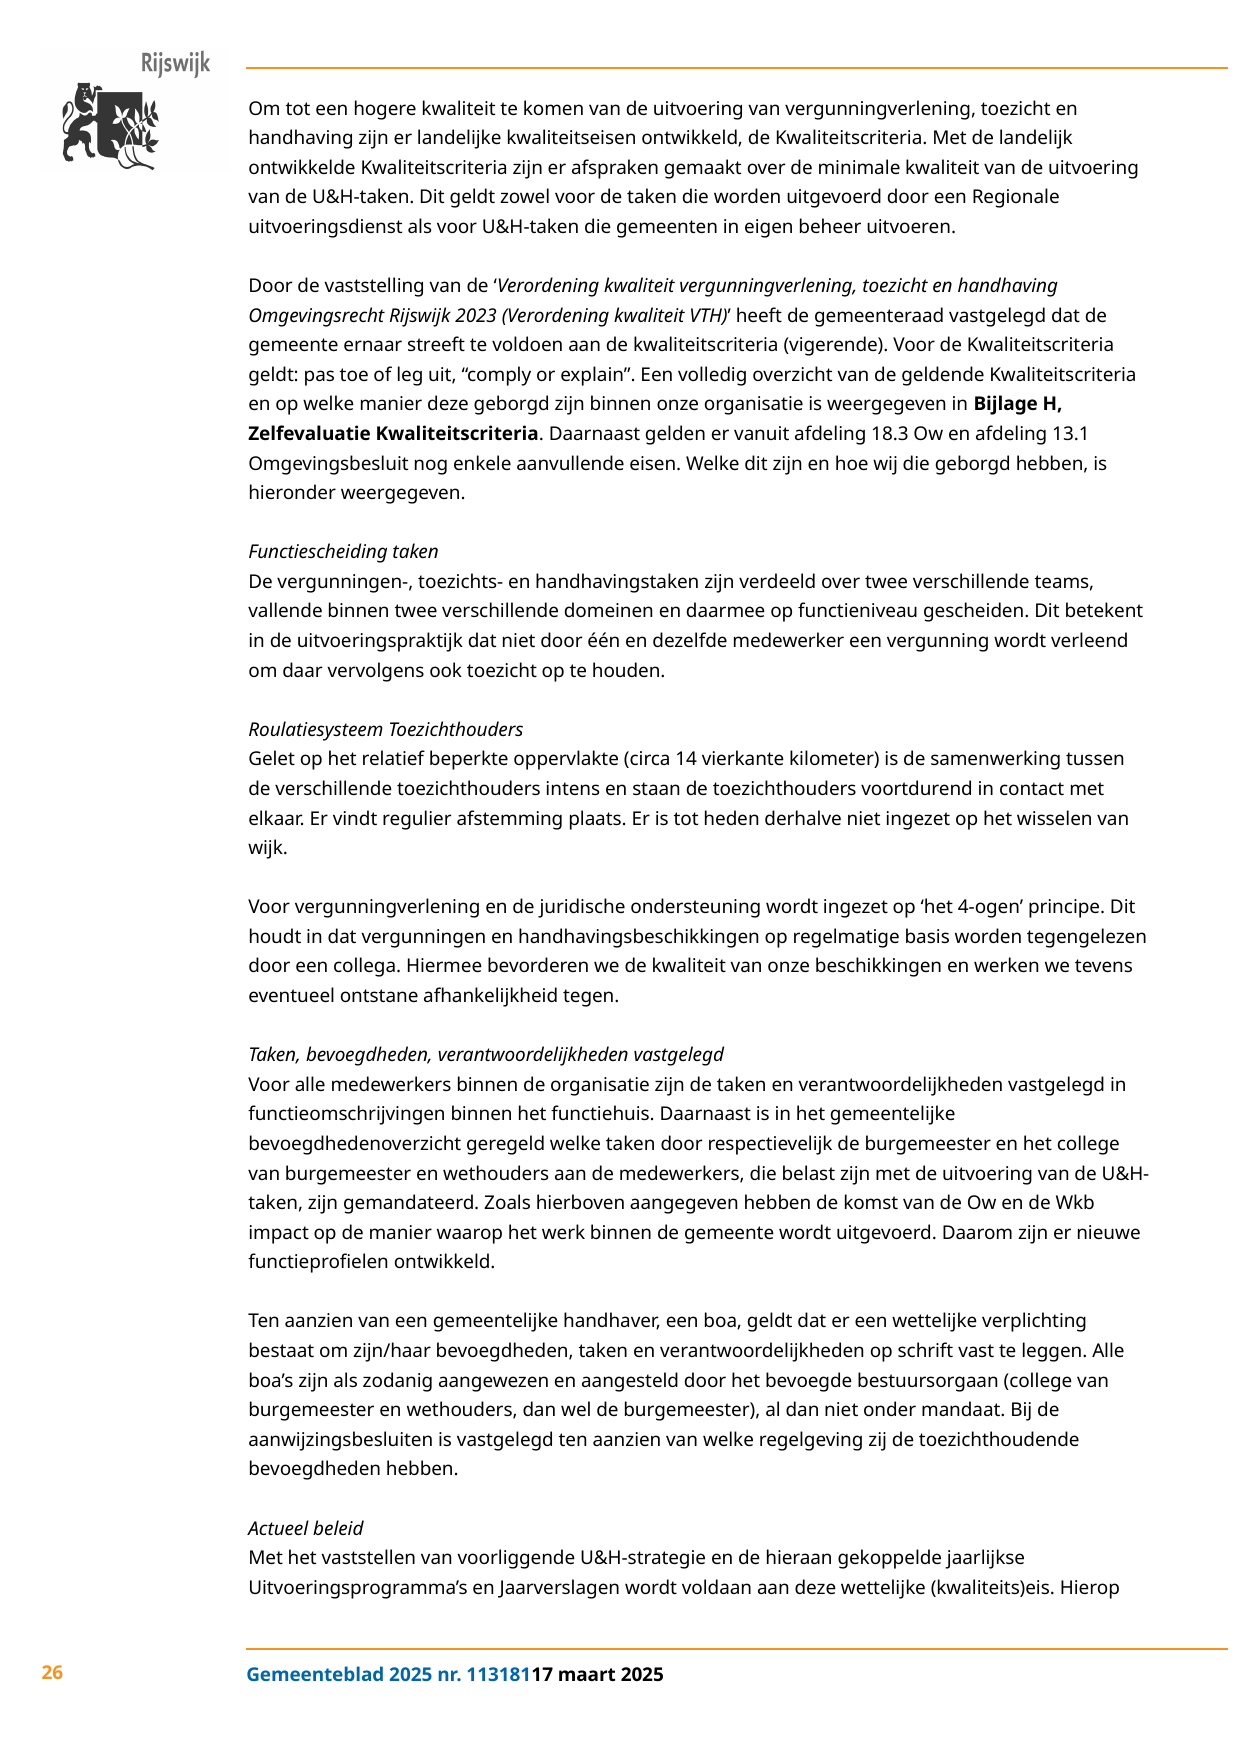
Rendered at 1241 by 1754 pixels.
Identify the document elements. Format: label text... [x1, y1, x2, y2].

text Om tot een hogere kwaliteit te komen van de uitvoering van vergunningverlening, toezicht en handhaving zijn er landelijke kwaliteitseisen ontwikkeld, de Kwaliteitscriteria. Met de landelijk ontwikkelde Kwaliteitscriteria zijn er afspraken gemaakt over de minimale kwaliteit van de uitvoering van de U&H-taken. Dit geldt zowel voor de taken die worden uitgevoerd door een Regionale uitvoeringsdienst als voor U&H-taken die gemeenten in eigen beheer uitvoeren. [248, 95, 1152, 239]
text Voor alle medewerkers binnen de organisatie zijn de taken en verantwoordelijkheden vastgelegd in functieomschrijvingen binnen het functiehuis. Daarnaast is in het gemeentelijke bevoegdhedenoverzicht geregeld welke taken door respectievelijk de burgemeester en het college van burgemeester en wethouders aan de medewerkers, die belast zijn met de uitvoering van de U&H-taken, zijn gemandateerd. Zoals hierboven aangegeven hebben de komst van de Ow en de Wkb impact op de manier waarop het werk binnen de gemeente wordt uitgevoerd. Daarom zijn er nieuwe functieprofielen ontwikkeld. [248, 1071, 1152, 1274]
text Gelet op het relatief beperkte oppervlakte (circa 14 vierkante kilometer) is de samenwerking tussen de verschillende toezichthouders intens en staan de toezichthouders voortdurend in contact met elkaar. Er vindt regulier afstemming plaats. Er is tot heden derhalve niet ingezet op het wisselen van wijk. [248, 746, 1152, 860]
text Taken, bevoegdheden, verantwoordelijkheden vastgelegd [248, 1041, 1152, 1067]
text Actueel beleid [248, 1515, 1152, 1541]
text Voor vergunningverlening en de juridische ondersteuning wordt ingezet op ‘het 4-ogen’ principe. Dit houdt in dat vergunningen en handhavingsbeschikkingen op regelmatige basis worden tegengelezen door een collega. Hiermee bevorderen we de kwaliteit van onze beschikkingen en werken we tevens eventueel ontstane afhankelijkheid tegen. [248, 893, 1152, 1008]
text Functiescheiding taken [248, 538, 1152, 564]
picture [41, 47, 231, 172]
text Door de vaststelling van de ‘Verordening kwaliteit vergunningverlening, toezicht en handhaving Omgevingsrecht Rijswijk 2023 (Verordening kwaliteit VTH)’ heeft de gemeenteraad vastgelegd dat de gemeente ernaar streeft te voldoen aan de kwaliteitscriteria (vigerende). Voor de Kwaliteitscriteria geldt: pas toe of leg uit, “comply or explain”. Een volledig overzicht van de geldende Kwaliteitscriteria en op welke manier deze geborgd zijn binnen onze organisatie is weergegeven in Bijlage H, Zelfevaluatie Kwaliteitscriteria. Daarnaast gelden er vanuit afdeling 18.3 Ow en afdeling 13.1 Omgevingsbesluit nog enkele aanvullende eisen. Welke dit zijn en hoe wij die geborgd hebben, is hieronder weergegeven. [248, 272, 1152, 505]
text De vergunningen-, toezichts- en handhavingstaken zijn verdeeld over twee verschillende teams, vallende binnen twee verschillende domeinen en daarmee op functieniveau gescheiden. Dit betekent in de uitvoeringspraktijk dat niet door één en dezelfde medewerker een vergunning wordt verleend om daar vervolgens ook toezicht op te houden. [248, 568, 1152, 683]
text Ten aanzien van een gemeentelijke handhaver, een boa, geldt dat er een wettelijke verplichting bestaat om zijn/haar bevoegdheden, taken en verantwoordelijkheden op schrift vast te leggen. Alle boa’s zijn als zodanig aangewezen en aangesteld door het bevoegde bestuursorgaan (college van burgemeester en wethouders, dan wel de burgemeester), al dan niet onder mandaat. Bij de aanwijzingsbesluiten is vastgelegd ten aanzien van welke regelgeving zij de toezichthoudende bevoegdheden hebben. [248, 1308, 1152, 1481]
text Roulatiesysteem Toezichthouders [248, 716, 1152, 742]
text Met het vaststellen van voorliggende U&H-strategie en de hieraan gekoppelde jaarlijkse Uitvoeringsprogramma’s en Jaarverslagen wordt voldaan aan deze wettelijke (kwaliteits)eis. Hierop [248, 1544, 1152, 1600]
